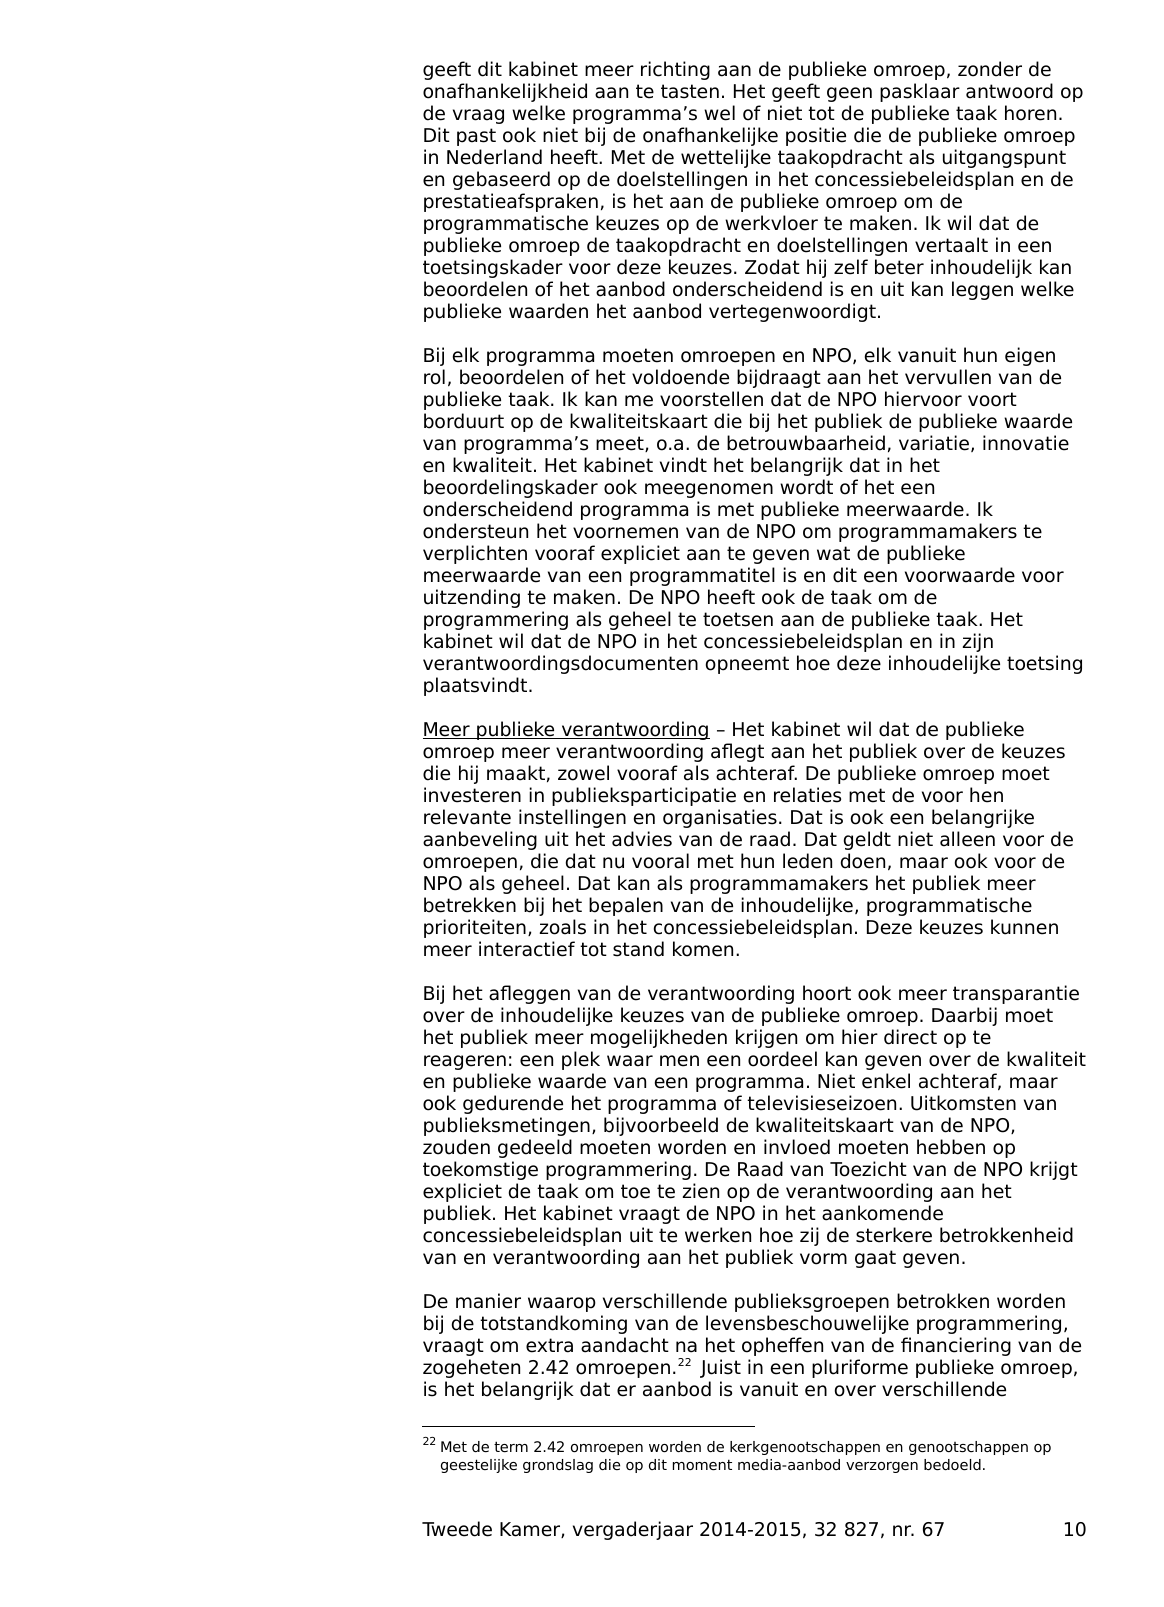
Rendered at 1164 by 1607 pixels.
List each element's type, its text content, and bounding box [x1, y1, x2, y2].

text Meer publieke verantwoording – Het kabinet wil dat de publieke omroep meer verantwoording aflegt aan het publiek over de keuzes die hij maakt, zowel vooraf als achteraf. De publieke omroep moet investeren in publieksparticipatie en relaties met de voor hen relevante instellingen en organisaties. Dat is ook een belangrijke aanbeveling uit het advies van de raad. Dat geldt niet alleen voor de omroepen, die dat nu vooral met hun leden doen, maar ook voor de NPO als geheel. Dat kan als programmamakers het publiek meer betrekken bij het bepalen van de inhoudelijke, programmatische prioriteiten, zoals in het concessiebeleidsplan. Deze keuzes kunnen meer interactief tot stand komen. [422, 719, 1087, 961]
text Bij het afleggen van de verantwoording hoort ook meer transparantie over de inhoudelijke keuzes van de publieke omroep. Daarbij moet het publiek meer mogelijkheden krijgen om hier direct op te reageren: een plek waar men een oordeel kan geven over de kwaliteit en publieke waarde van een programma. Niet enkel achteraf, maar ook gedurende het programma of televisieseizoen. Uitkomsten van publieksmetingen, bijvoorbeeld de kwaliteitskaart van de NPO, zouden gedeeld moeten worden en invloed moeten hebben op toekomstige programmering. De Raad van Toezicht van de NPO krijgt expliciet de taak om toe te zien op de verantwoording aan het publiek. Het kabinet vraagt de NPO in het aankomende concessiebeleidsplan uit te werken hoe zij de sterkere betrokkenheid van en verantwoording aan het publiek vorm gaat geven. [422, 983, 1087, 1268]
text Bij elk programma moeten omroepen en NPO, elk vanuit hun eigen rol, beoordelen of het voldoende bijdraagt aan het vervullen van de publieke taak. Ik kan me voorstellen dat de NPO hiervoor voort borduurt op de kwaliteitskaart die bij het publiek de publieke waarde van programma’s meet, o.a. de betrouwbaarheid, variatie, innovatie en kwaliteit. Het kabinet vindt het belangrijk dat in het beoordelingskader ook meegenomen wordt of het een onderscheidend programma is met publieke meerwaarde. Ik ondersteun het voornemen van de NPO om programmamakers te verplichten vooraf expliciet aan te geven wat de publieke meerwaarde van een programmatitel is en dit een voorwaarde voor uitzending te maken. De NPO heeft ook de taak om de programmering als geheel te toetsen aan de publieke taak. Het kabinet wil dat de NPO in het concessiebeleidsplan en in zijn verantwoordingsdocumenten opneemt hoe deze inhoudelijke toetsing plaatsvindt. [422, 345, 1087, 697]
text Met de term 2.42 omroepen worden de kerkgenootschappen en genootschappen op geestelijke grondslag die op dit moment media-aanbod verzorgen bedoeld. [422, 1435, 1087, 1474]
text De manier waarop verschillende publieksgroepen betrokken worden bij de totstandkoming van de levensbeschouwelijke programmering, vraagt om extra aandacht na het opheffen van de financiering van de zogeheten 2.42 omroepen. Juist in een pluriforme publieke omroep, is het belangrijk dat er aanbod is vanuit en over verschillende [422, 1291, 1087, 1401]
text geeft dit kabinet meer richting aan de publieke omroep, zonder de onafhankelijkheid aan te tasten. Het geeft geen pasklaar antwoord op de vraag welke programma’s wel of niet tot de publieke taak horen. Dit past ook niet bij de onafhankelijke positie die de publieke omroep in Nederland heeft. Met de wettelijke taakopdracht als uitgangspunt en gebaseerd op de doelstellingen in het concessiebeleidsplan en de prestatieafspraken, is het aan de publieke omroep om de programmatische keuzes op de werkvloer te maken. Ik wil dat de publieke omroep de taakopdracht en doelstellingen vertaalt in een toetsingskader voor deze keuzes. Zodat hij zelf beter inhoudelijk kan beoordelen of het aanbod onderscheidend is en uit kan leggen welke publieke waarden het aanbod vertegenwoordigt. [422, 59, 1087, 323]
